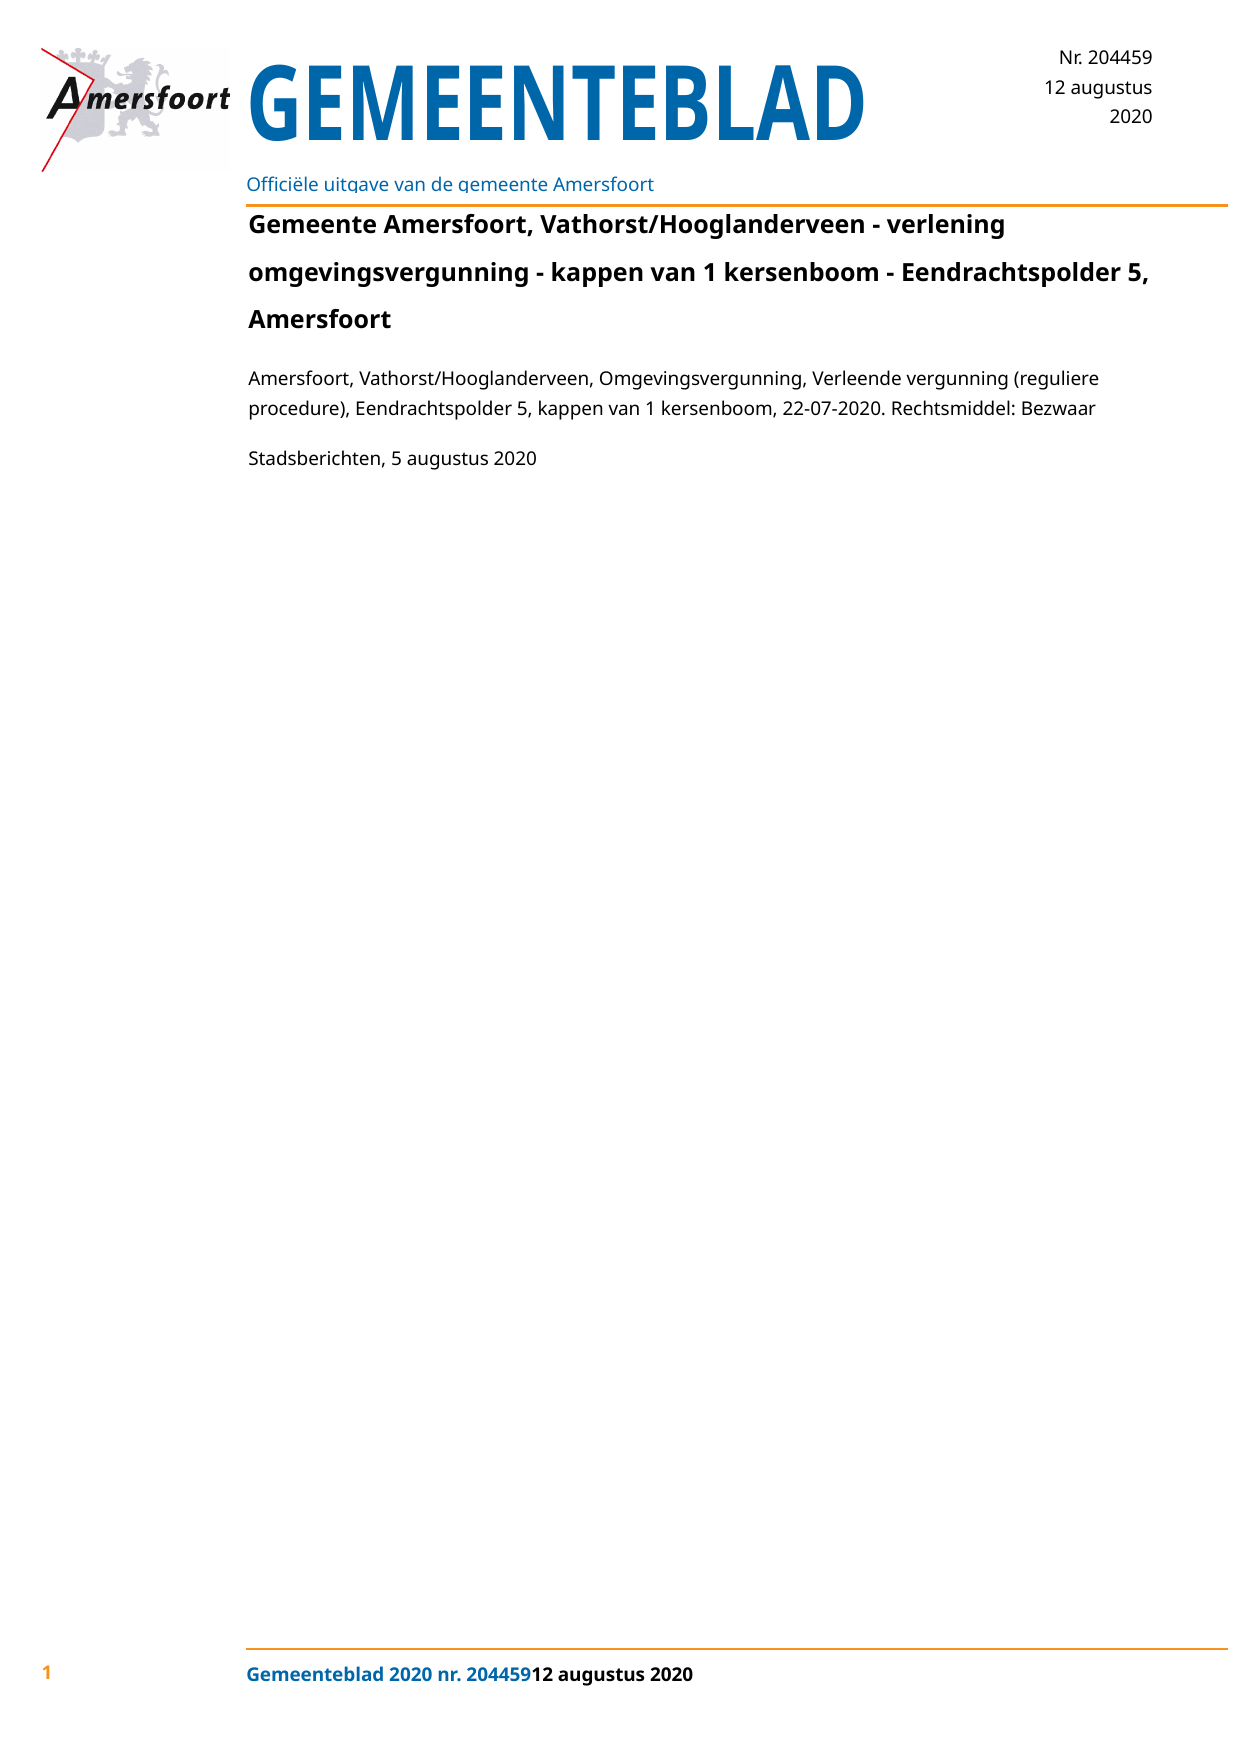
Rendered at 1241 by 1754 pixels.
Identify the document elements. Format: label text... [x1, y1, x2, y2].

picture [41, 47, 231, 172]
text Stadsberichten, 5 augustus 2020 [248, 446, 1152, 471]
text Amersfoort, Vathorst/Hooglanderveen, Omgevingsvergunning, Verleende vergunning (reguliere procedure), Eendrachtspolder 5, kappen van 1 kersenboom, 22-07-2020. Rechtsmiddel: Bezwaar [248, 366, 1152, 421]
text Gemeente Amersfoort, Vathorst/Hooglanderveen - verlening omgevingsvergunning - kappen van 1 kersenboom - Eendrachtspolder 5, Amersfoort [248, 207, 1152, 336]
